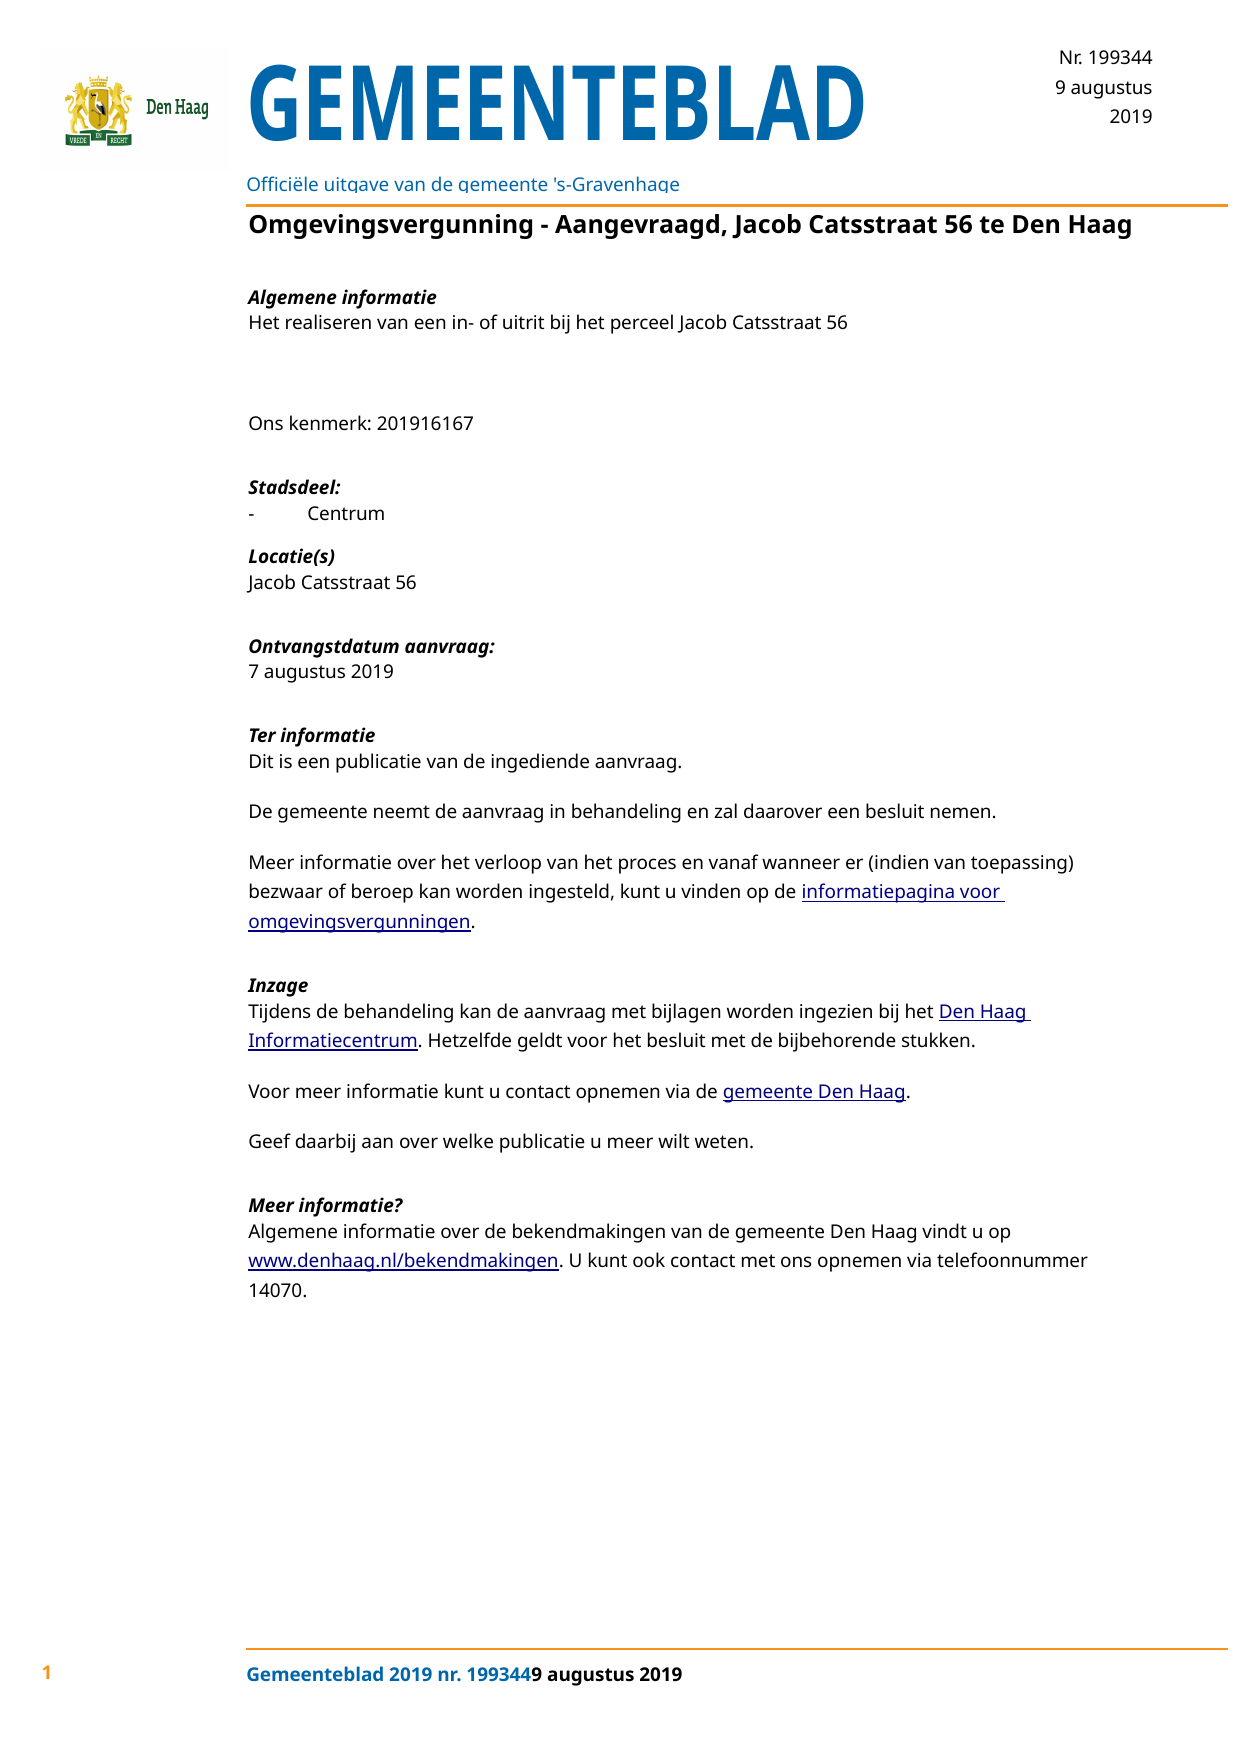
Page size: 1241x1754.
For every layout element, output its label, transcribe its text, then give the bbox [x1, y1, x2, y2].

list Centrum [248, 500, 1152, 526]
text Ontvangstdatum aanvraag: [248, 633, 1152, 659]
picture [41, 47, 231, 172]
text Voor meer informatie kunt u contact opnemen via de gemeente Den Haag. [248, 1078, 1152, 1104]
text Meer informatie? [248, 1192, 1152, 1218]
text Algemene informatie over de bekendmakingen van de gemeente Den Haag vindt u op www.denhaag.nl/bekendmakingen. U kunt ook contact met ons opnemen via telefoonnummer 14070. [248, 1218, 1152, 1303]
text Jacob Catsstraat 56 [248, 569, 1152, 595]
text 7 augustus 2019 [248, 659, 1152, 684]
text Locatie(s) [248, 543, 1152, 569]
text Omgevingsvergunning - Aangevraagd, Jacob Catsstraat 56 te Den Haag [248, 207, 1152, 241]
text Het realiseren van een in- of uitrit bij het perceel Jacob Catsstraat 56 [248, 309, 1152, 335]
text Algemene informatie [248, 284, 1152, 309]
text Stadsdeel: [248, 474, 1152, 500]
text Meer informatie over het verloop van het proces en vanaf wanneer er (indien van toepassing) bezwaar of beroep kan worden ingesteld, kunt u vinden op de informatiepagina voor omgevingsvergunningen. [248, 849, 1152, 934]
text De gemeente neemt de aanvraag in behandeling en zal daarover een besluit nemen. [248, 799, 1152, 824]
text Ter informatie [248, 723, 1152, 748]
text Ons kenmerk: 201916167 [248, 410, 1152, 436]
text Geef daarbij aan over welke publicatie u meer wilt weten. [248, 1128, 1152, 1154]
text Dit is een publicatie van de ingediende aanvraag. [248, 748, 1152, 774]
text Inzage [248, 972, 1152, 998]
text Tijdens de behandeling kan de aanvraag met bijlagen worden ingezien bij het Den Haag Informatiecentrum. Hetzelfde geldt voor het besluit met de bijbehorende stukken. [248, 998, 1152, 1053]
